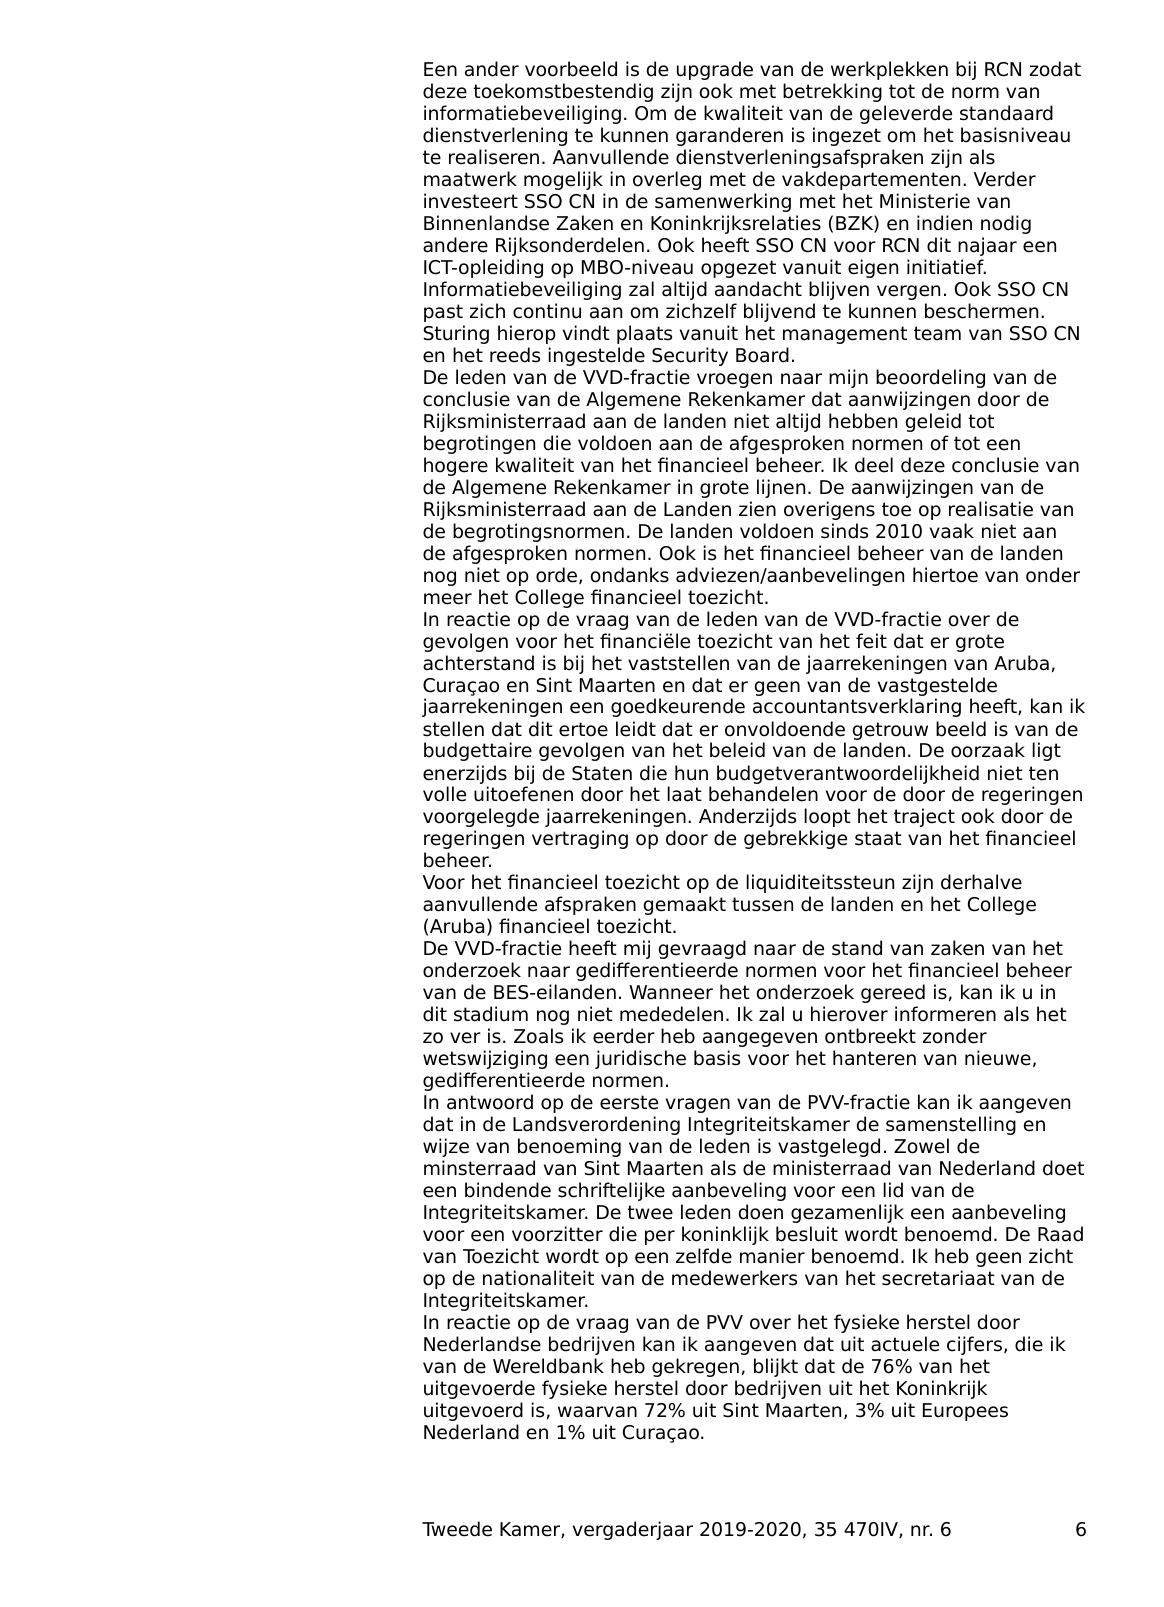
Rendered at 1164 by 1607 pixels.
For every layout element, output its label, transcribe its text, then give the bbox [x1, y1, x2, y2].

text In antwoord op de eerste vragen van de PVV-fractie kan ik aangeven dat in de Landsverordening Integriteitskamer de samenstelling en wijze van benoeming van de leden is vastgelegd. Zowel de minsterraad van Sint Maarten als de ministerraad van Nederland doet een bindende schriftelijke aanbeveling voor een lid van de Integriteitskamer. De twee leden doen gezamenlijk een aanbeveling voor een voorzitter die per koninklijk besluit wordt benoemd. De Raad van Toezicht wordt op een zelfde manier benoemd. Ik heb geen zicht op de nationaliteit van de medewerkers van het secretariaat van de Integriteitskamer. [422, 1092, 1087, 1312]
text In reactie op de vraag van de leden van de VVD-fractie over de gevolgen voor het financiële toezicht van het feit dat er grote achterstand is bij het vaststellen van de jaarrekeningen van Aruba, Curaçao en Sint Maarten en dat er geen van de vastgestelde jaarrekeningen een goedkeurende accountantsverklaring heeft, kan ik stellen dat dit ertoe leidt dat er onvoldoende getrouw beeld is van de budgettaire gevolgen van het beleid van de landen. De oorzaak ligt enerzijds bij de Staten die hun budgetverantwoordelijkheid niet ten volle uitoefenen door het laat behandelen voor de door de regeringen voorgelegde jaarrekeningen. Anderzijds loopt het traject ook door de regeringen vertraging op door de gebrekkige staat van het financieel beheer. [422, 608, 1087, 872]
text De VVD-fractie heeft mij gevraagd naar de stand van zaken van het onderzoek naar gedifferentieerde normen voor het financieel beheer van de BES-eilanden. Wanneer het onderzoek gereed is, kan ik u in dit stadium nog niet mededelen. Ik zal u hierover informeren als het zo ver is. Zoals ik eerder heb aangegeven ontbreekt zonder wetswijziging een juridische basis voor het hanteren van nieuwe, gedifferentieerde normen. [422, 938, 1087, 1092]
text Informatiebeveiliging zal altijd aandacht blijven vergen. Ook SSO CN past zich continu aan om zichzelf blijvend te kunnen beschermen. Sturing hierop vindt plaats vanuit het management team van SSO CN en het reeds ingestelde Security Board. [422, 279, 1087, 367]
text Voor het financieel toezicht op de liquiditeitssteun zijn derhalve aanvullende afspraken gemaakt tussen de landen en het College (Aruba) financieel toezicht. [422, 872, 1087, 938]
text Een ander voorbeeld is de upgrade van de werkplekken bij RCN zodat deze toekomstbestendig zijn ook met betrekking tot de norm van informatiebeveiliging. Om de kwaliteit van de geleverde standaard dienstverlening te kunnen garanderen is ingezet om het basisniveau te realiseren. Aanvullende dienstverleningsafspraken zijn als maatwerk mogelijk in overleg met de vakdepartementen. Verder investeert SSO CN in de samenwerking met het Ministerie van Binnenlandse Zaken en Koninkrijksrelaties (BZK) en indien nodig andere Rijksonderdelen. Ook heeft SSO CN voor RCN dit najaar een ICT-opleiding op MBO-niveau opgezet vanuit eigen initiatief. [422, 59, 1087, 279]
text De leden van de VVD-fractie vroegen naar mijn beoordeling van de conclusie van de Algemene Rekenkamer dat aanwijzingen door de Rijksministerraad aan de landen niet altijd hebben geleid tot begrotingen die voldoen aan de afgesproken normen of tot een hogere kwaliteit van het financieel beheer. Ik deel deze conclusie van de Algemene Rekenkamer in grote lijnen. De aanwijzingen van de Rijksministerraad aan de Landen zien overigens toe op realisatie van de begrotingsnormen. De landen voldoen sinds 2010 vaak niet aan de afgesproken normen. Ook is het financieel beheer van de landen nog niet op orde, ondanks adviezen/aanbevelingen hiertoe van onder meer het College financieel toezicht. [422, 367, 1087, 608]
text In reactie op de vraag van de PVV over het fysieke herstel door Nederlandse bedrijven kan ik aangeven dat uit actuele cijfers, die ik van de Wereldbank heb gekregen, blijkt dat de 76% van het uitgevoerde fysieke herstel door bedrijven uit het Koninkrijk uitgevoerd is, waarvan 72% uit Sint Maarten, 3% uit Europees Nederland en 1% uit Curaçao. [422, 1312, 1087, 1444]
